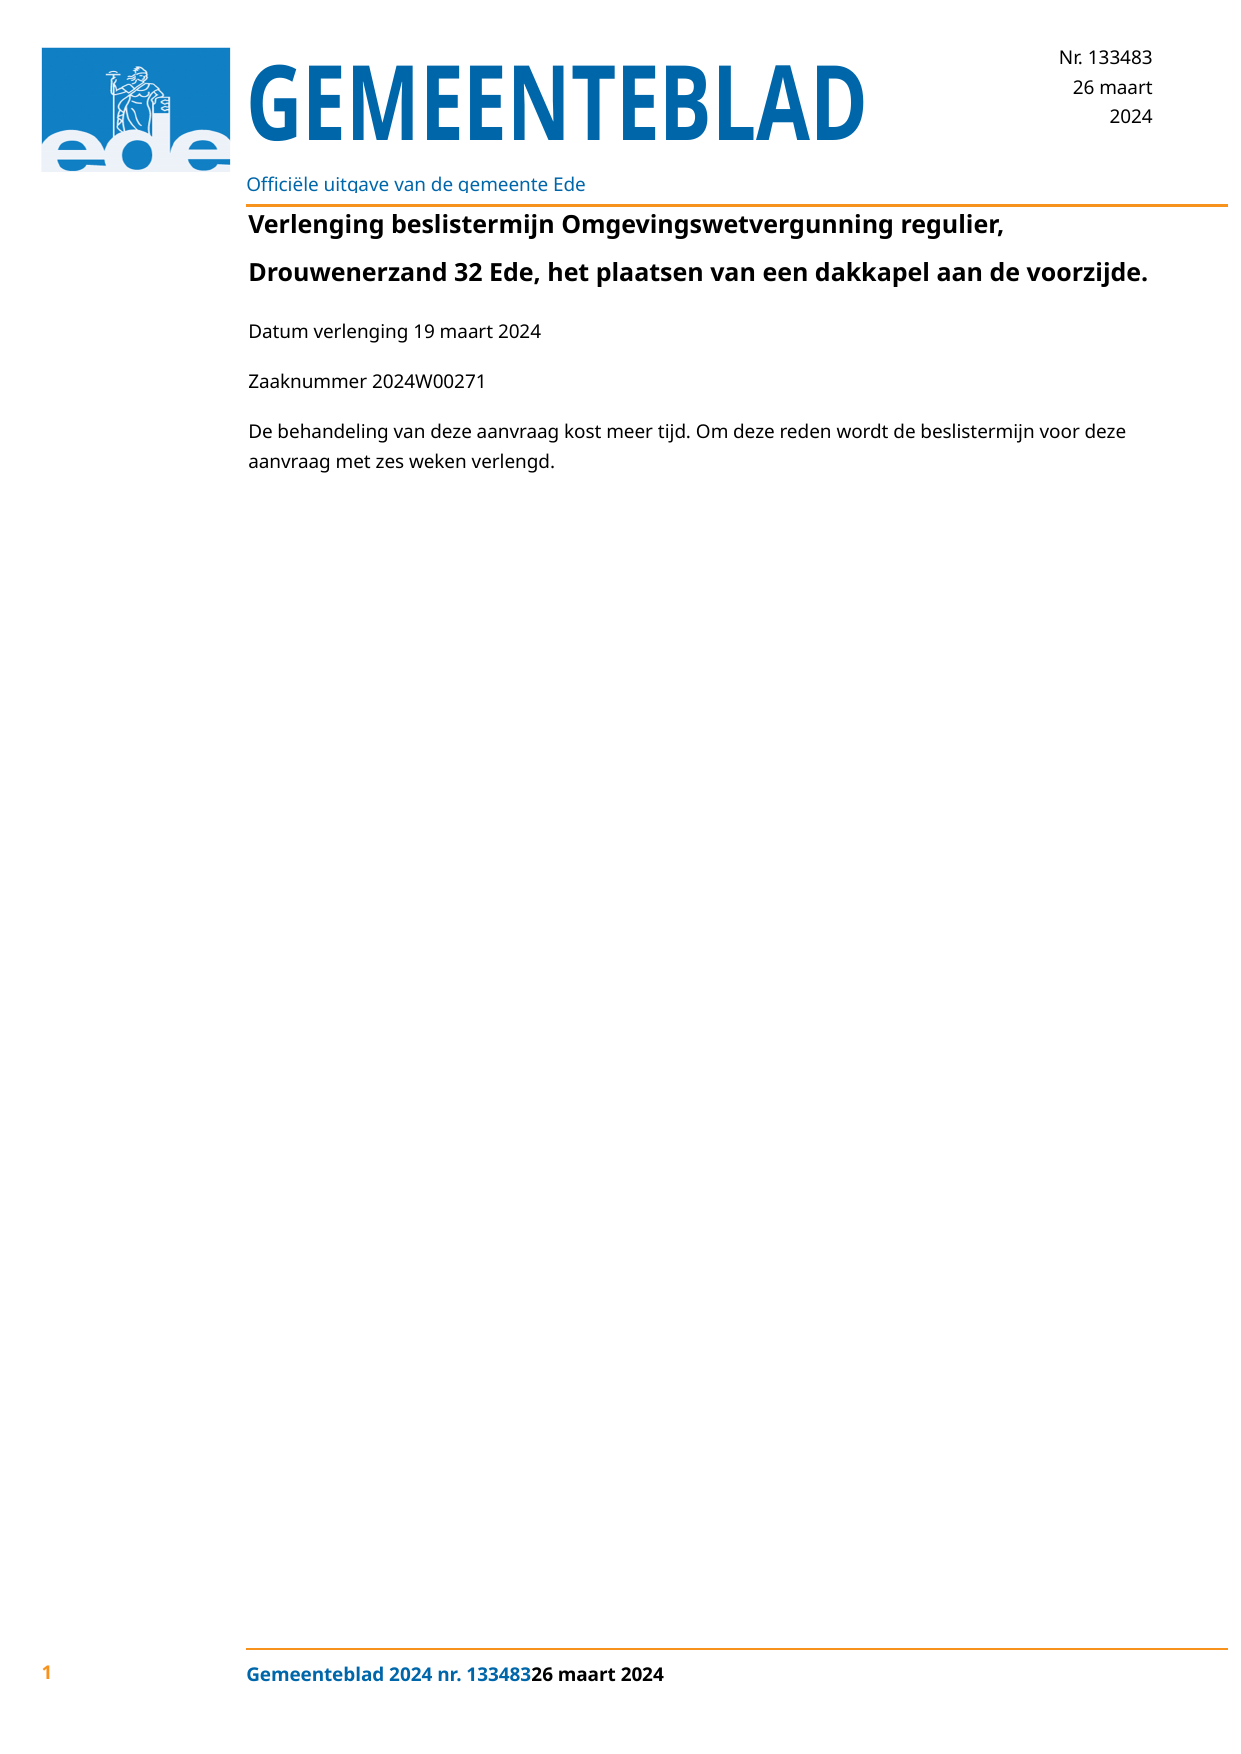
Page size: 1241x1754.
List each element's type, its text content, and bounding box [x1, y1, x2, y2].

text Zaaknummer 2024W00271 [248, 368, 1152, 394]
text Verlenging beslistermijn Omgevingswetvergunning regulier, Drouwenerzand 32 Ede, het plaatsen van een dakkapel aan de voorzijde. [248, 207, 1152, 288]
text Datum verlenging 19 maart 2024 [248, 318, 1152, 344]
text De behandeling van deze aanvraag kost meer tijd. Om deze reden wordt de beslistermijn voor deze aanvraag met zes weken verlengd. [248, 419, 1152, 474]
picture [41, 47, 231, 172]
